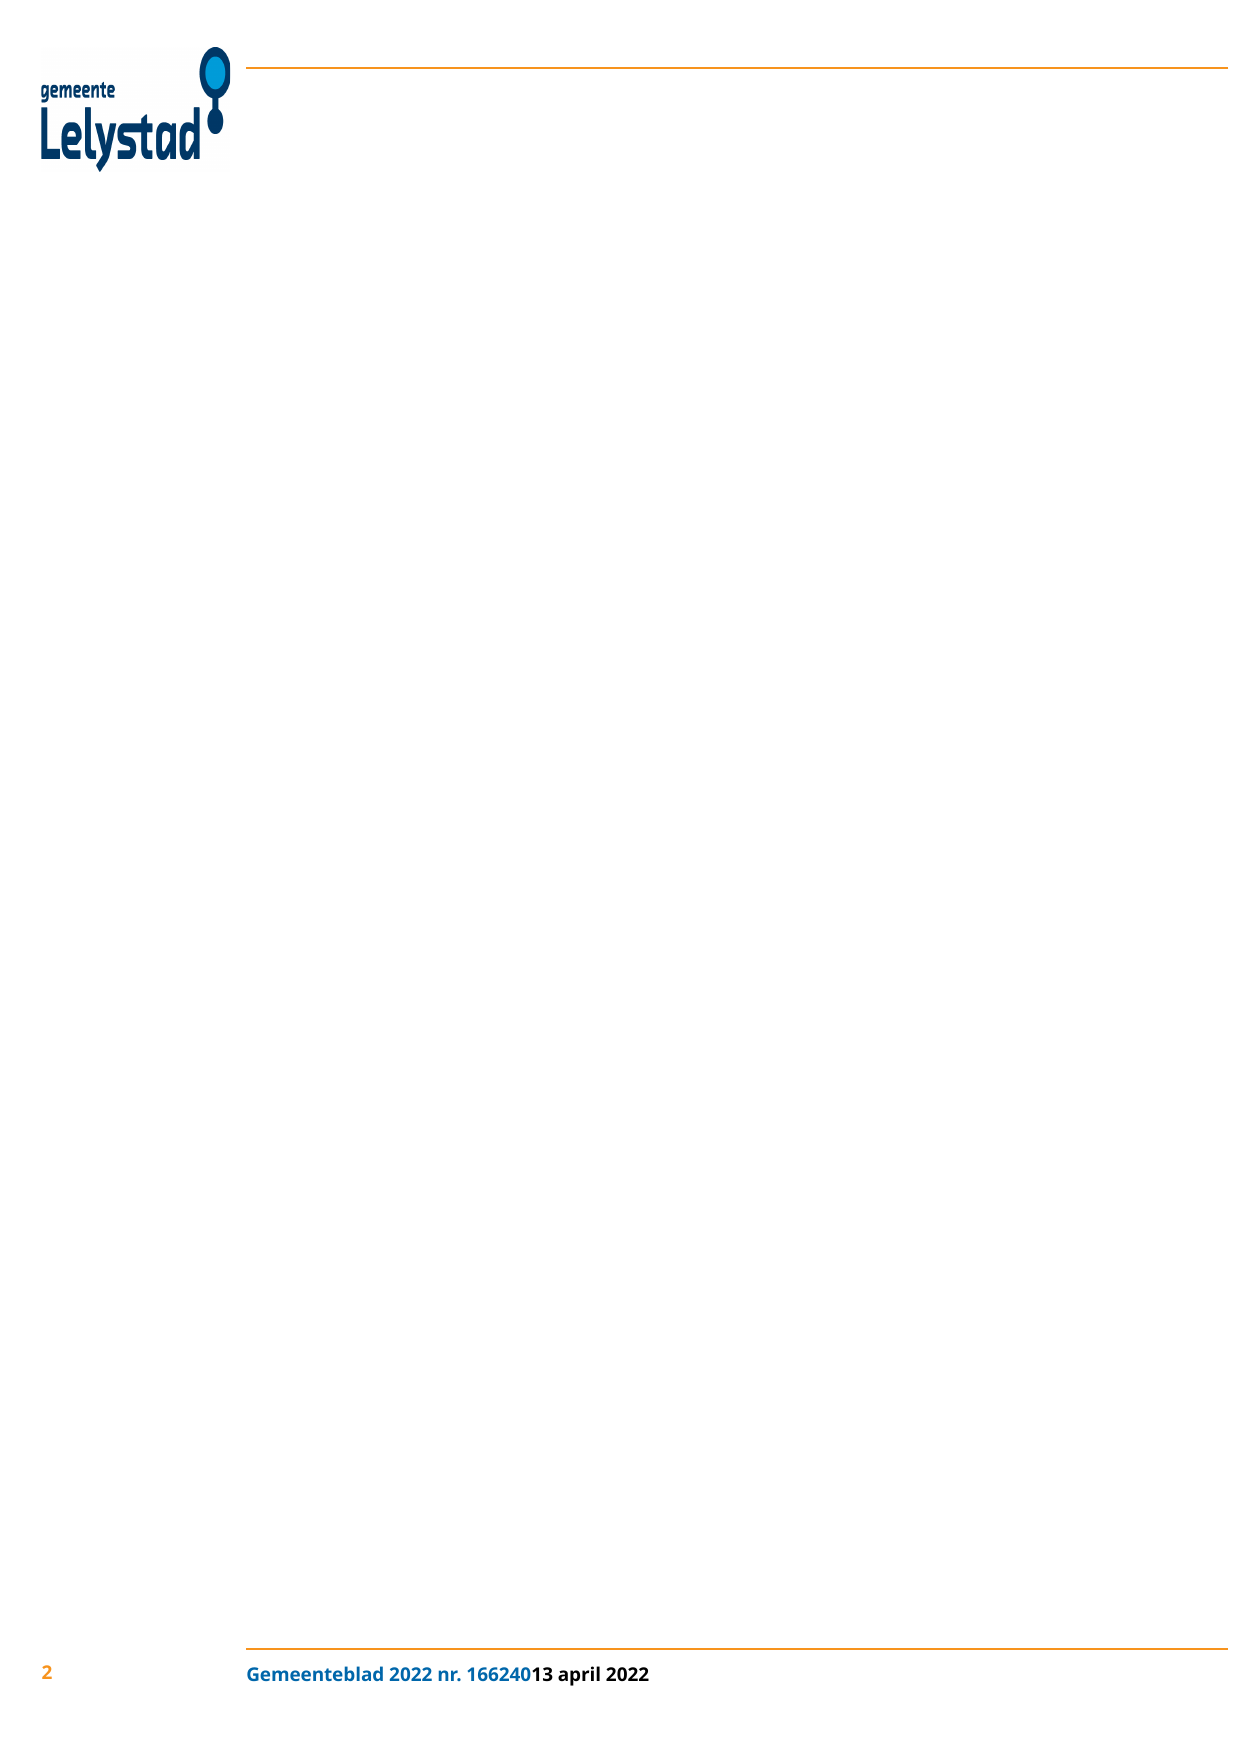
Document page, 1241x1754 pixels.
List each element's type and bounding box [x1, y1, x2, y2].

picture [41, 47, 231, 172]
